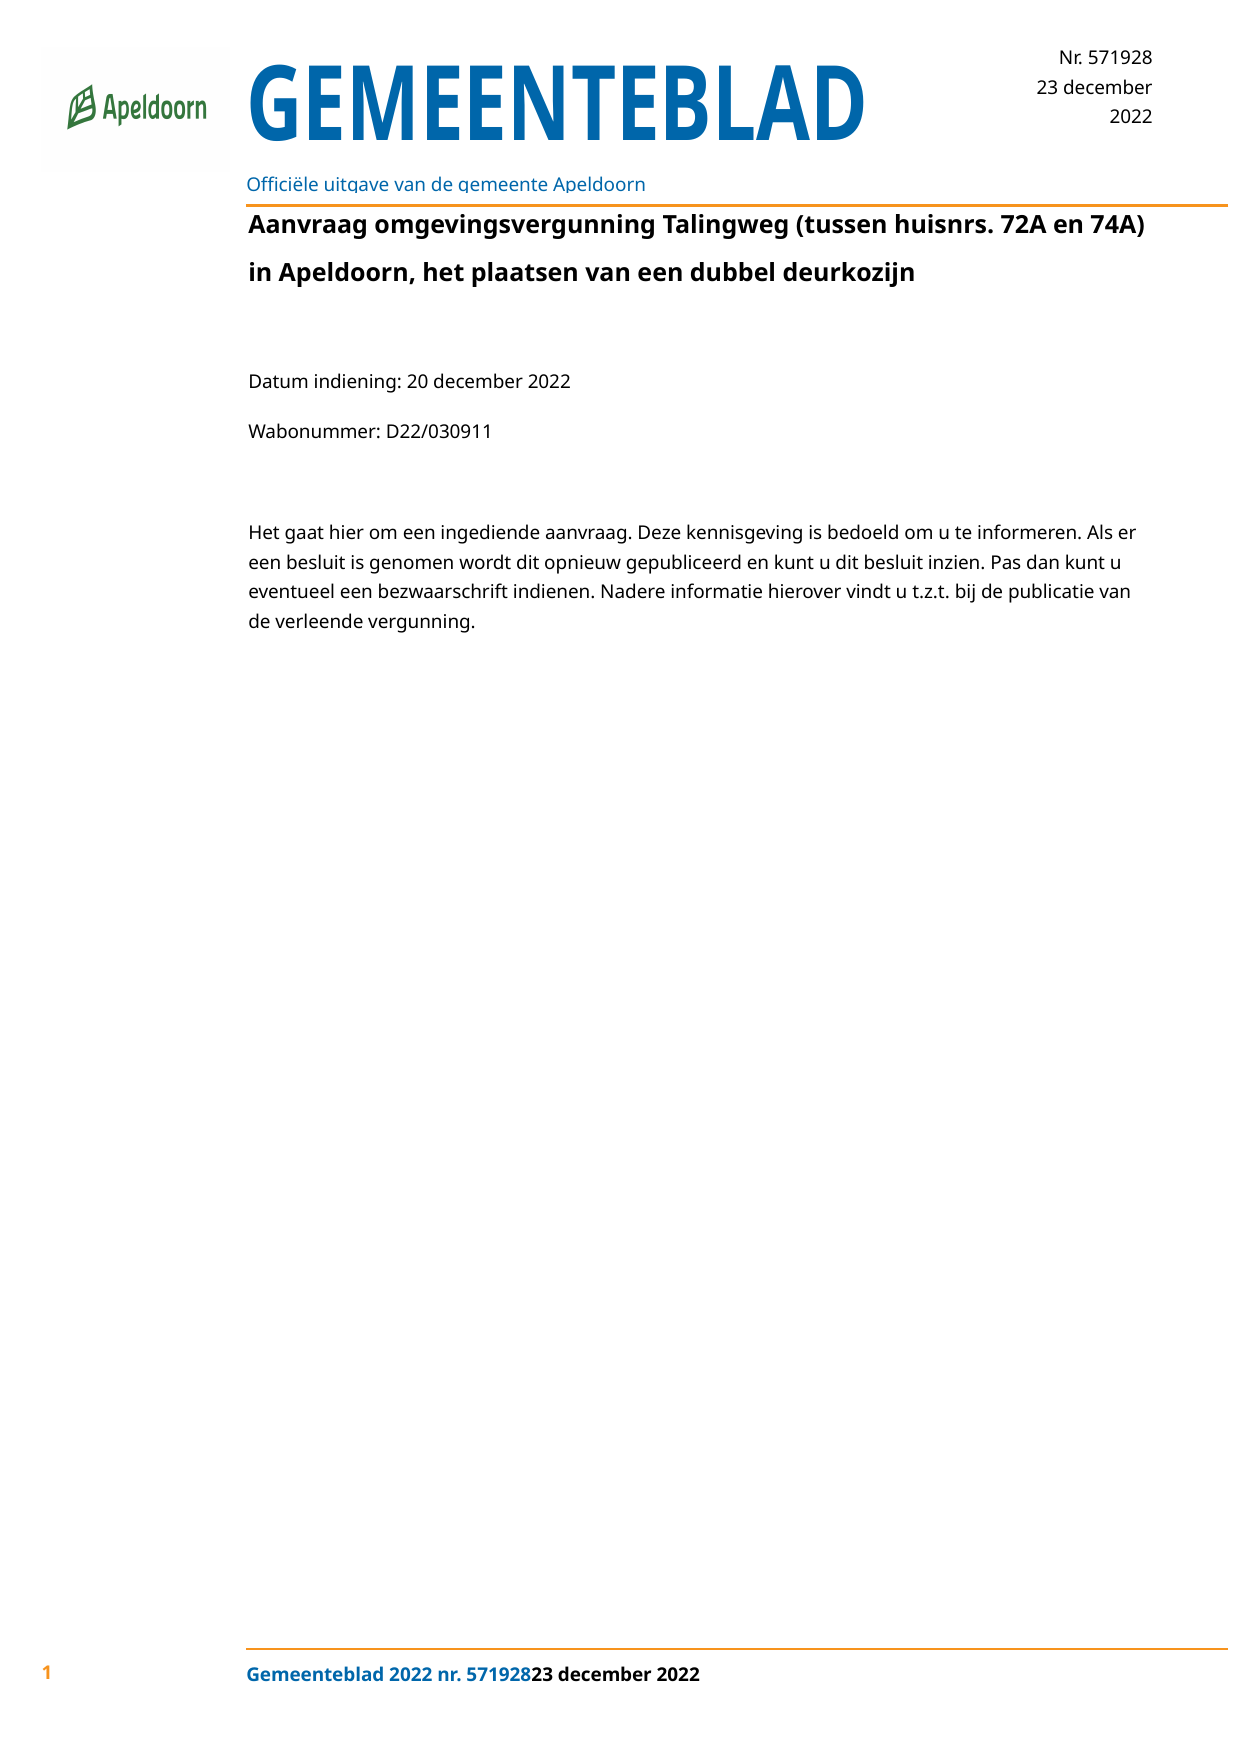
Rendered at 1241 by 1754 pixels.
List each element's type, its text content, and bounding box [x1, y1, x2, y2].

text Wabonummer: D22/030911 [248, 419, 1152, 444]
text Datum indiening: 20 december 2022 [248, 368, 1152, 394]
text Het gaat hier om een ingediende aanvraag. Deze kennisgeving is bedoeld om u te informeren. Als er een besluit is genomen wordt dit opnieuw gepubliceerd en kunt u dit besluit inzien. Pas dan kunt u eventueel een bezwaarschrift indienen. Nadere informatie hierover vindt u t.z.t. bij de publicatie van de verleende vergunning. [248, 519, 1152, 634]
text Aanvraag omgevingsvergunning Talingweg (tussen huisnrs. 72A en 74A) in Apeldoorn, het plaatsen van een dubbel deurkozijn [248, 207, 1152, 288]
picture [41, 47, 231, 172]
